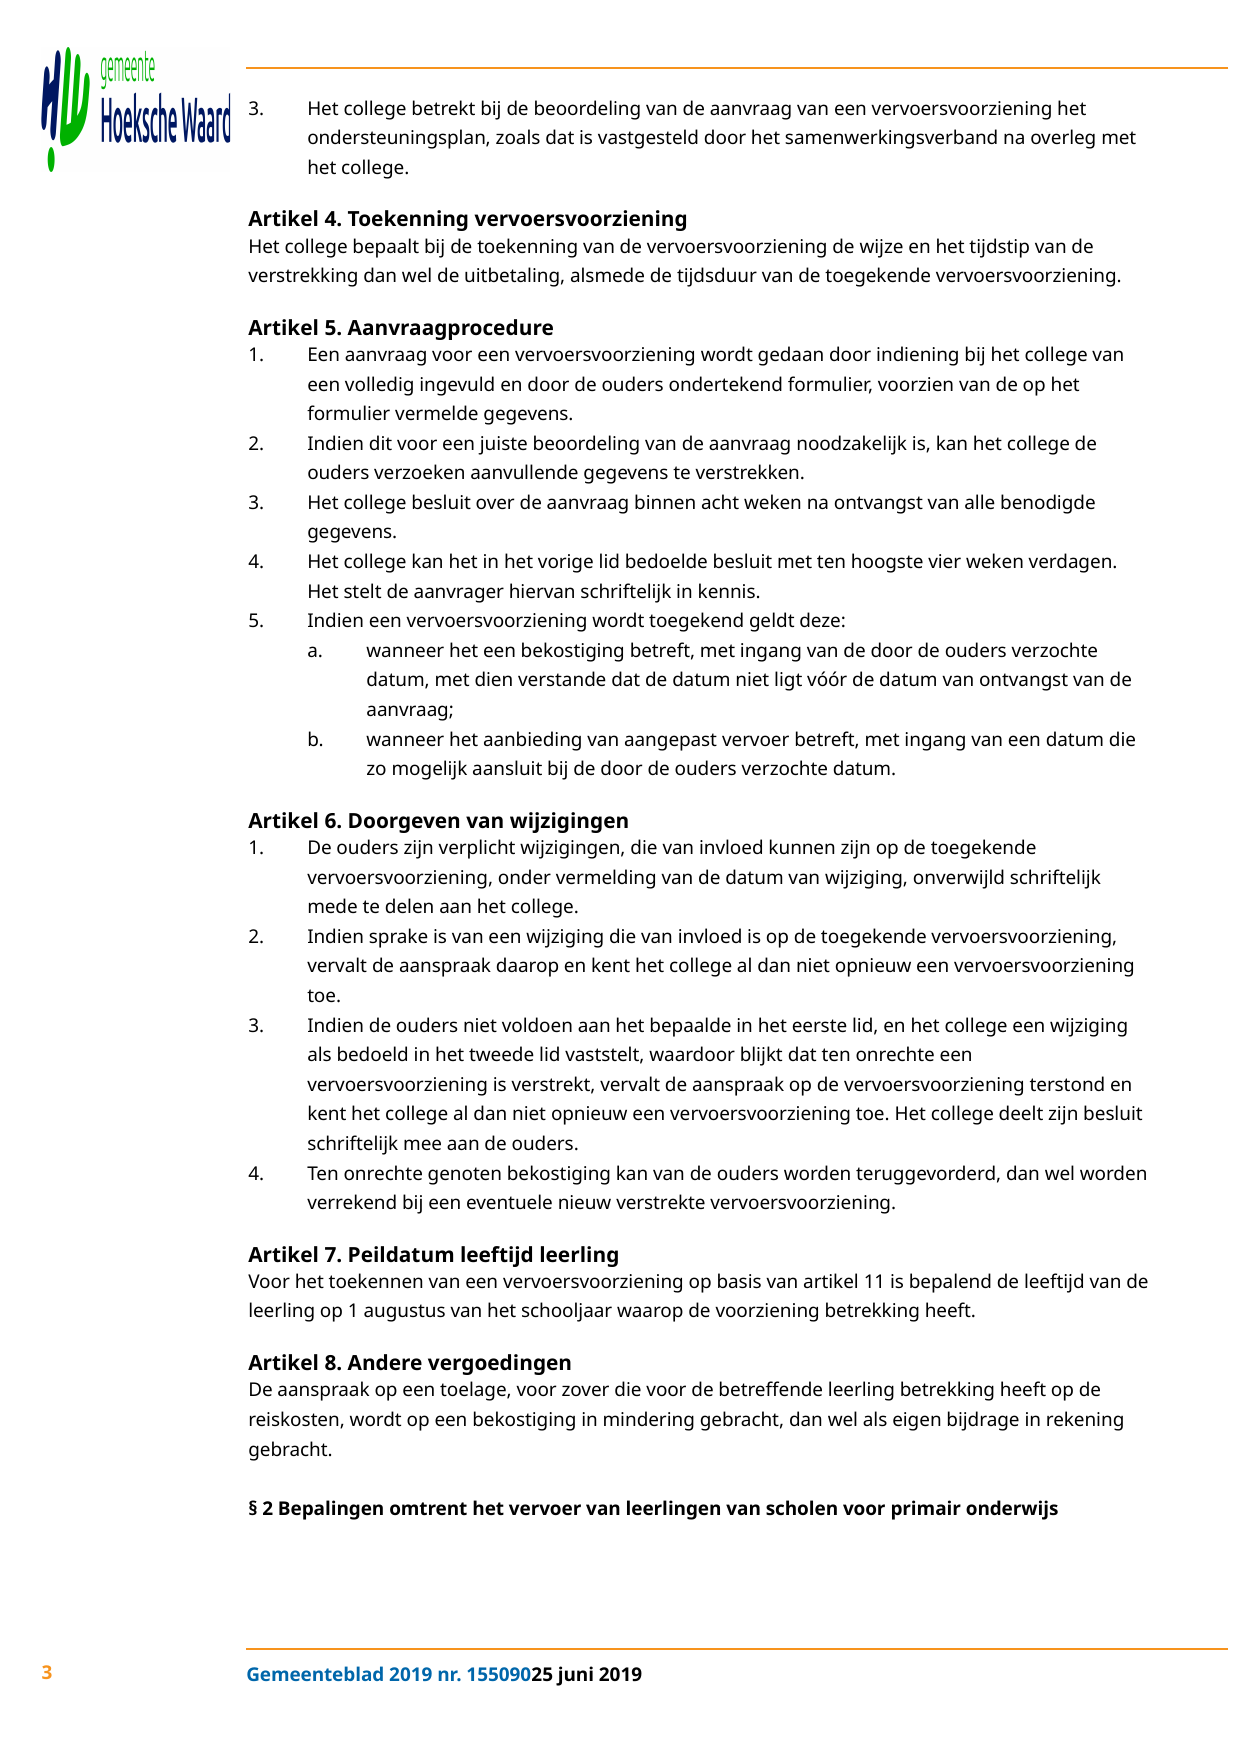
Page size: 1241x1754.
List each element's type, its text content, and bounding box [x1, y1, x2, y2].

text Voor het toekennen van een vervoersvoorziening op basis van artikel 11 is bepalend de leeftijd van de leerling op 1 augustus van het schooljaar waarop de voorziening betrekking heeft. [248, 1268, 1152, 1323]
list Ten onrechte genoten bekostiging kan van de ouders worden teruggevorderd, dan wel worden verrekend bij een eventuele nieuw verstrekte vervoersvoorziening. [248, 1160, 1152, 1215]
list Het college kan het in het vorige lid bedoelde besluit met ten hoogste vier weken verdagen. Het stelt de aanvrager hiervan schriftelijk in kennis. [248, 548, 1152, 604]
text Artikel 5. Aanvraagprocedure [248, 313, 1152, 341]
list Indien dit voor een juiste beoordeling van de aanvraag noodzakelijk is, kan het college de ouders verzoeken aanvullende gegevens te verstrekken. [248, 430, 1152, 485]
picture [41, 47, 231, 172]
list Het college betrekt bij de beoordeling van de aanvraag van een vervoersvoorziening het ondersteuningsplan, zoals dat is vastgesteld door het samenwerkingsverband na overleg met het college. [248, 95, 1152, 180]
text Artikel 7. Peildatum leeftijd leerling [248, 1240, 1152, 1268]
list Indien de ouders niet voldoen aan het bepaalde in het eerste lid, en het college een wijziging als bedoeld in het tweede lid vaststelt, waardoor blijkt dat ten onrechte een vervoersvoorziening is verstrekt, vervalt de aanspraak op de vervoersvoorziening terstond en kent het college al dan niet opnieuw een vervoersvoorziening toe. Het college deelt zijn besluit schriftelijk mee aan de ouders. [248, 1012, 1152, 1156]
list De ouders zijn verplicht wijzigingen, die van invloed kunnen zijn op de toegekende vervoersvoorziening, onder vermelding van de datum van wijziging, onverwijld schriftelijk mede te delen aan het college. [248, 834, 1152, 919]
list wanneer het aanbieding van aangepast vervoer betreft, met ingang van een datum die zo mogelijk aansluit bij de door de ouders verzochte datum. [307, 726, 1152, 781]
list Een aanvraag voor een vervoersvoorziening wordt gedaan door indiening bij het college van een volledig ingevuld en door de ouders ondertekend formulier, voorzien van de op het formulier vermelde gegevens. [248, 341, 1152, 426]
text § 2 Bepalingen omtrent het vervoer van leerlingen van scholen voor primair onderwijs [248, 1495, 1152, 1521]
list Het college besluit over de aanvraag binnen acht weken na ontvangst van alle benodigde gegevens. [248, 489, 1152, 544]
text Artikel 4. Toekenning vervoersvoorziening [248, 204, 1152, 233]
text Artikel 8. Andere vergoedingen [248, 1348, 1152, 1377]
list Indien een vervoersvoorziening wordt toegekend geldt deze: [248, 607, 1152, 633]
text Artikel 6. Doorgeven van wijzigingen [248, 806, 1152, 834]
text Het college bepaalt bij de toekenning van de vervoersvoorziening de wijze en het tijdstip van de verstrekking dan wel de uitbetaling, alsmede de tijdsduur van de toegekende vervoersvoorziening. [248, 233, 1152, 288]
list Indien sprake is van een wijziging die van invloed is op de toegekende vervoersvoorziening, vervalt de aanspraak daarop en kent het college al dan niet opnieuw een vervoersvoorziening toe. [248, 923, 1152, 1008]
text De aanspraak op een toelage, voor zover die voor de betreffende leerling betrekking heeft op de reiskosten, wordt op een bekostiging in mindering gebracht, dan wel als eigen bijdrage in rekening gebracht. [248, 1377, 1152, 1461]
list wanneer het een bekostiging betreft, met ingang van de door de ouders verzochte datum, met dien verstande dat de datum niet ligt vóór de datum van ontvangst van de aanvraag; [307, 637, 1152, 722]
